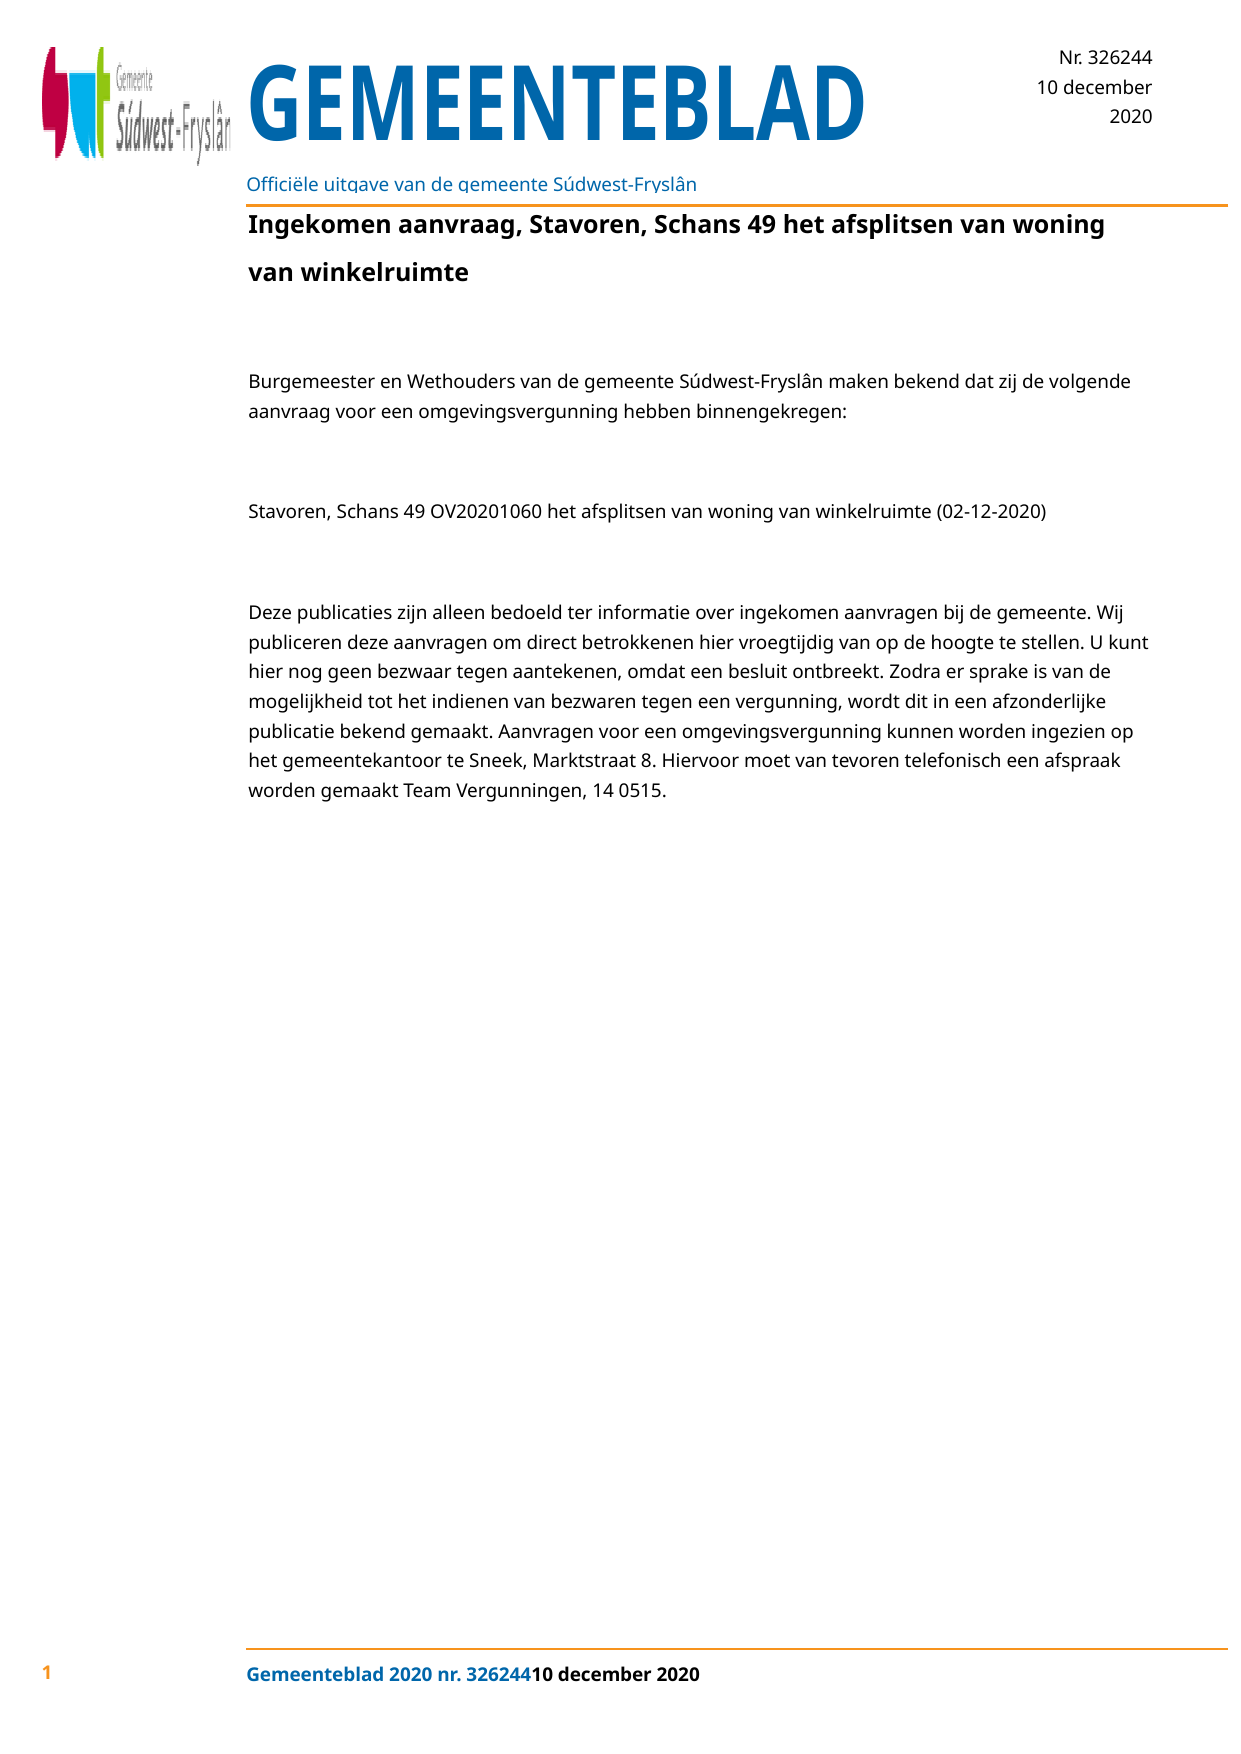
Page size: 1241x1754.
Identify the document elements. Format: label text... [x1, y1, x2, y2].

text Deze publicaties zijn alleen bedoeld ter informatie over ingekomen aanvragen bij de gemeente. Wij publiceren deze aanvragen om direct betrokkenen hier vroegtijdig van op de hoogte te stellen. U kunt hier nog geen bezwaar tegen aantekenen, omdat een besluit ontbreekt. Zodra er sprake is van de mogelijkheid tot het indienen van bezwaren tegen een vergunning, wordt dit in een afzonderlijke publicatie bekend gemaakt. Aanvragen voor een omgevingsvergunning kunnen worden ingezien op het gemeentekantoor te Sneek, Marktstraat 8. Hiervoor moet van tevoren telefonisch een afspraak worden gemaakt Team Vergunningen, 14 0515. [248, 599, 1152, 803]
picture [41, 47, 231, 172]
text Burgemeester en Wethouders van de gemeente Súdwest-Fryslân maken bekend dat zij de volgende aanvraag voor een omgevingsvergunning hebben binnengekregen: [248, 368, 1152, 424]
text Ingekomen aanvraag, Stavoren, Schans 49 het afsplitsen van woning van winkelruimte [248, 207, 1152, 288]
text Stavoren, Schans 49 OV20201060 het afsplitsen van woning van winkelruimte (02-12-2020) [248, 499, 1152, 524]
